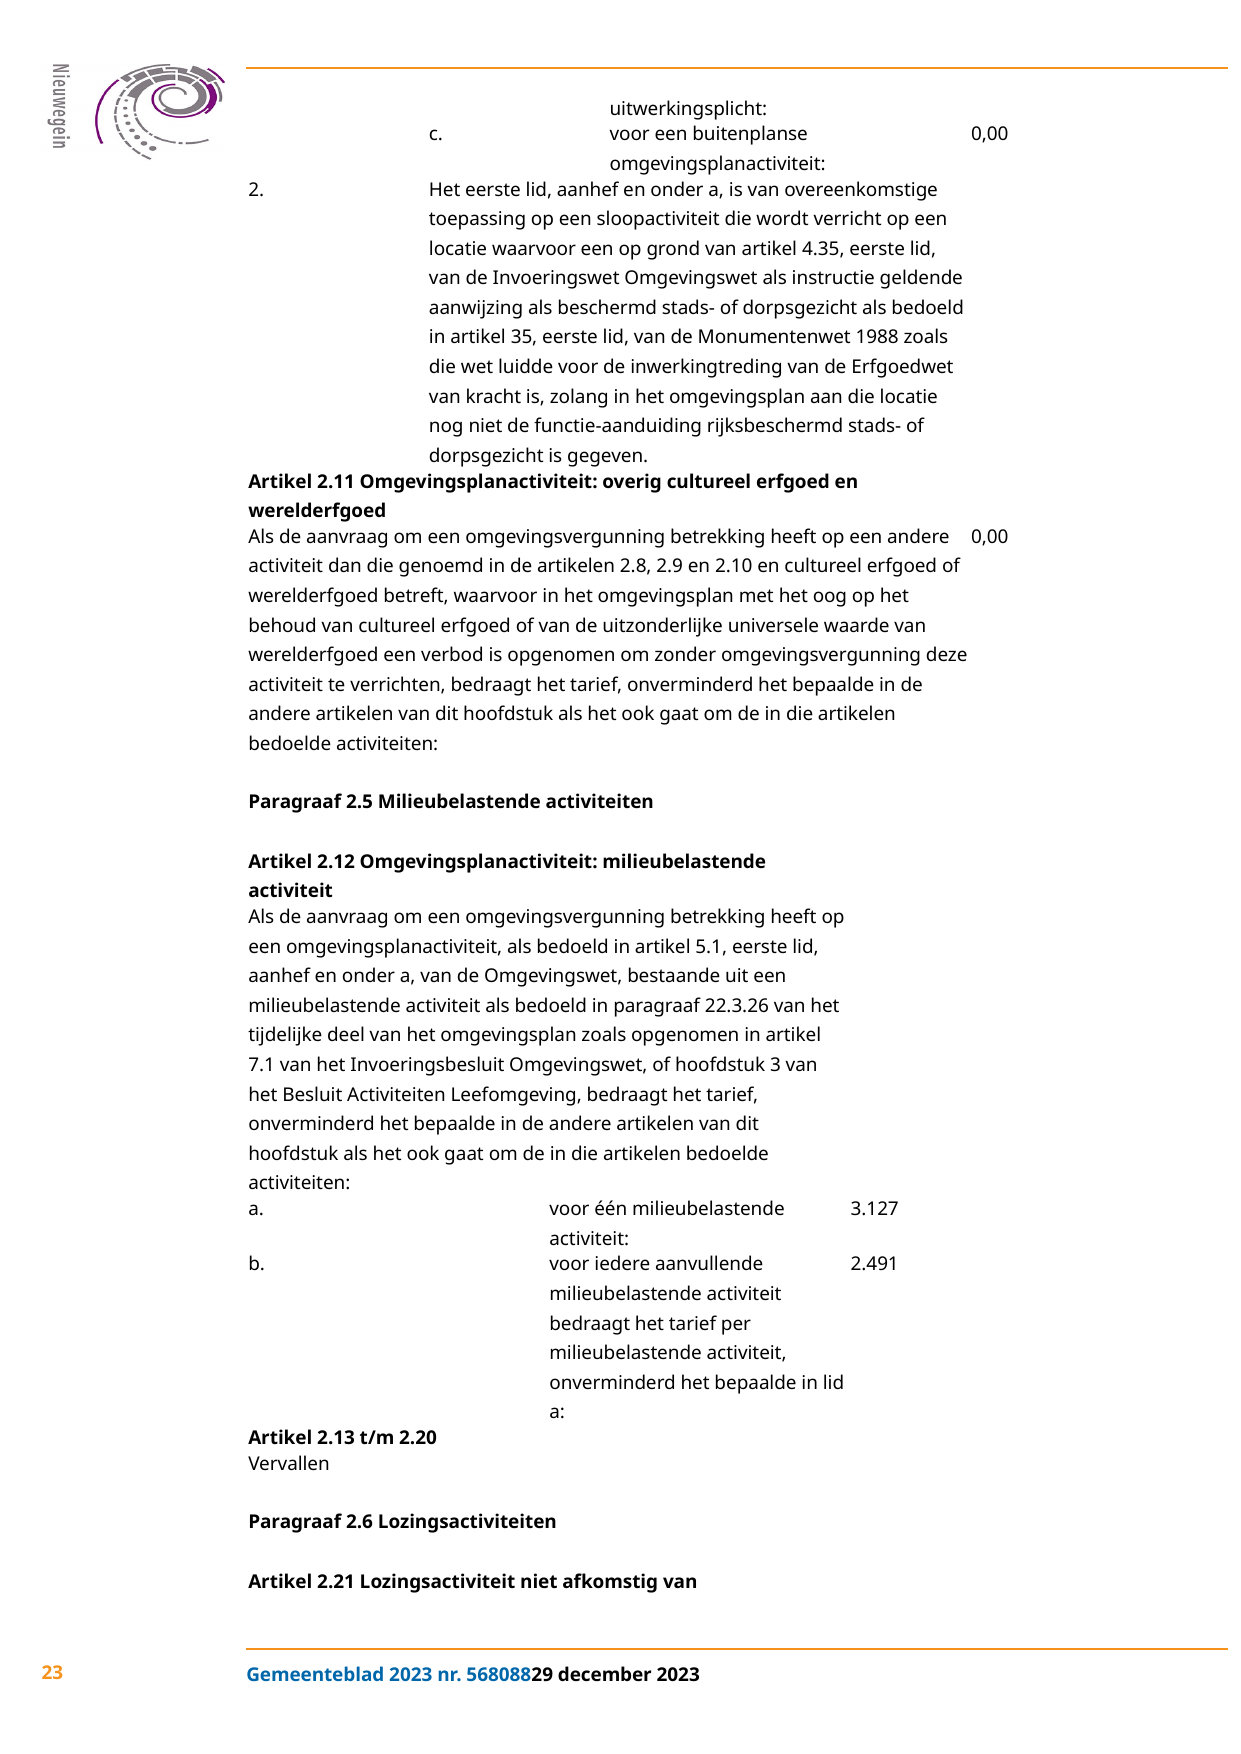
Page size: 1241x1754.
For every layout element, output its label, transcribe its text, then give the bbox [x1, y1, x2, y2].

table_cell Als de aanvraag om een omgevingsvergunning betrekking heeft op een andere activiteit dan die genoemd in de artikelen 2.8, 2.9 en 2.10 en cultureel erfgoed of werelderfgoed betreft, waarvoor in het omgevingsplan met het oog op het behoud van cultureel erfgoed of van de uitzonderlijke universele waarde van werelderfgoed een verbod is opgenomen om zonder omgevingsvergunning deze activiteit te verrichten, bedraagt het tarief, onverminderd het bepaalde in de andere artikelen van dit hoofdstuk als het ook gaat om de in die artikelen bedoelde activiteiten: [248, 523, 971, 756]
table_cell [971, 95, 1152, 121]
table_header [850, 848, 1152, 903]
table_cell [850, 903, 1152, 1195]
table_cell [248, 95, 429, 121]
table_cell Het eerste lid, aanhef en onder a, is van overeenkomstige toepassing op een sloopactiviteit die wordt verricht op een locatie waarvoor een op grond van artikel 4.35, eerste lid, van de Invoeringswet Omgevingswet als instructie geldende aanwijzing als beschermd stads- of dorpsgezicht als bedoeld in artikel 35, eerste lid, van de Monumentenwet 1988 zoals die wet luidde voor de inwerkingtreding van de Erfgoedwet van kracht is, zolang in het omgevingsplan aan die locatie nog niet de functie-aanduiding rijksbeschermd stads- of dorpsgezicht is gegeven. [429, 176, 971, 468]
table_cell Vervallen [248, 1450, 850, 1476]
table_cell [248, 121, 429, 176]
table_cell [850, 1424, 1152, 1450]
table_cell Artikel 2.13 t/m 2.20 [248, 1424, 850, 1450]
table_cell 2.491 [850, 1251, 1152, 1424]
text Paragraaf 2.5 Milieubelastende activiteiten [248, 789, 1152, 814]
table_cell 0,00 [971, 121, 1152, 176]
table_cell a. [248, 1195, 549, 1251]
table_cell 3.127 [850, 1195, 1152, 1251]
table_cell voor iedere aanvullende milieubelastende activiteit bedraagt het tarief per milieubelastende activiteit, onverminderd het bepaalde in lid a: [549, 1251, 850, 1424]
table_cell [850, 1450, 1152, 1476]
table_cell [971, 468, 1152, 523]
table_header [700, 1568, 1152, 1593]
table_cell 0,00 [971, 523, 1152, 756]
text Paragraaf 2.6 Lozingsactiviteiten [248, 1508, 1152, 1534]
table_cell [971, 176, 1152, 468]
table_cell voor één milieubelastende activiteit: [549, 1195, 850, 1251]
table_cell c. [429, 121, 609, 176]
table_cell b. [248, 1251, 549, 1424]
table_cell [429, 95, 609, 121]
picture [41, 47, 231, 172]
table_cell 2. [248, 176, 429, 468]
table_cell Als de aanvraag om een omgevingsvergunning betrekking heeft op een omgevingsplanactiviteit, als bedoeld in artikel 5.1, eerste lid, aanhef en onder a, van de Omgevingswet, bestaande uit een milieubelastende activiteit als bedoeld in paragraaf 22.3.26 van het tijdelijke deel van het omgevingsplan zoals opgenomen in artikel 7.1 van het Invoeringsbesluit Omgevingswet, of hoofdstuk 3 van het Besluit Activiteiten Leefomgeving, bedraagt het tarief, onverminderd het bepaalde in de andere artikelen van dit hoofdstuk als het ook gaat om de in die artikelen bedoelde activiteiten: [248, 903, 850, 1195]
table_header Artikel 2.12 Omgevingsplanactiviteit: milieubelastende activiteit [248, 848, 850, 903]
table_header Artikel 2.21 Lozingsactiviteit niet afkomstig van [248, 1568, 700, 1593]
table_cell Artikel 2.11 Omgevingsplanactiviteit: overig cultureel erfgoed en werelderfgoed [248, 468, 971, 523]
table_cell uitwerkingsplicht: [609, 95, 971, 121]
table_cell voor een buitenplanse omgevingsplanactiviteit: [609, 121, 971, 176]
